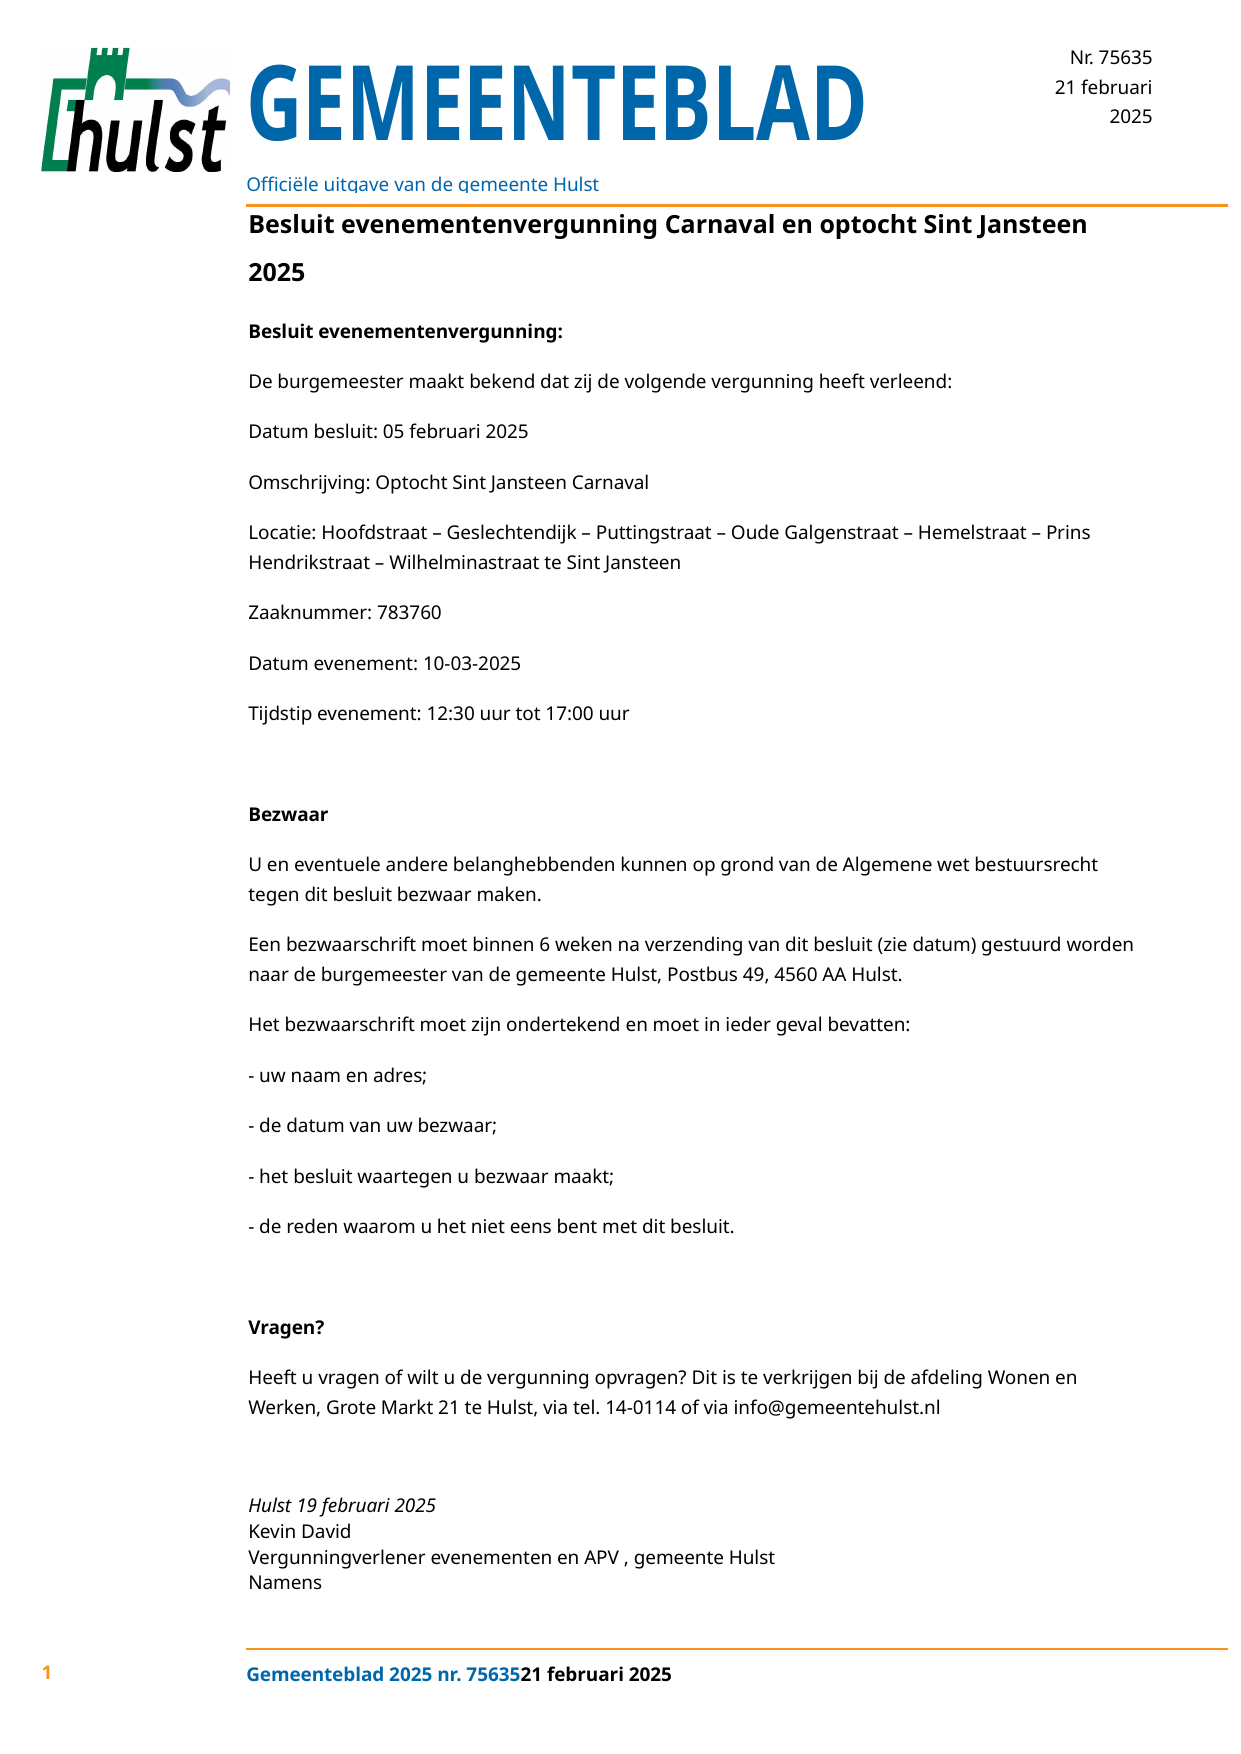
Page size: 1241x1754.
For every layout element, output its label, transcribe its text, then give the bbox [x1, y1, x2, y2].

text Omschrijving: Optocht Sint Jansteen Carnaval [248, 469, 1152, 495]
text - uw naam en adres; [248, 1062, 1152, 1088]
text Namens [248, 1569, 1152, 1595]
text Heeft u vragen of wilt u de vergunning opvragen? Dit is te verkrijgen bij de afdeling Wonen en Werken, Grote Markt 21 te Hulst, via tel. 14-0114 of via info@gemeentehulst.nl [248, 1364, 1152, 1420]
text Locatie: Hoofdstraat – Geslechtendijk – Puttingstraat – Oude Galgenstraat – Hemelstraat – Prins Hendrikstraat – Wilhelminastraat te Sint Jansteen [248, 519, 1152, 575]
text Het bezwaarschrift moet zijn ondertekend en moet in ieder geval bevatten: [248, 1012, 1152, 1037]
text U en eventuele andere belanghebbenden kunnen op grond van de Algemene wet bestuursrecht tegen dit besluit bezwaar maken. [248, 852, 1152, 907]
text Datum evenement: 10-03-2025 [248, 650, 1152, 676]
text De burgemeester maakt bekend dat zij de volgende vergunning heeft verleend: [248, 368, 1152, 394]
text - de reden waarom u het niet eens bent met dit besluit. [248, 1213, 1152, 1239]
text Hulst 19 februari 2025 [248, 1492, 1152, 1518]
text - het besluit waartegen u bezwaar maakt; [248, 1163, 1152, 1189]
text Besluit evenementenvergunning: [248, 318, 1152, 344]
text Vergunningverlener evenementen en APV , gemeente Hulst [248, 1544, 1152, 1569]
text Een bezwaarschrift moet binnen 6 weken na verzending van dit besluit (zie datum) gestuurd worden naar de burgemeester van de gemeente Hulst, Postbus 49, 4560 AA Hulst. [248, 932, 1152, 987]
text Besluit evenementenvergunning Carnaval en optocht Sint Jansteen 2025 [248, 207, 1152, 288]
text Vragen? [248, 1314, 1152, 1340]
text Tijdstip evenement: 12:30 uur tot 17:00 uur [248, 700, 1152, 726]
text - de datum van uw bezwaar; [248, 1112, 1152, 1138]
text Bezwaar [248, 801, 1152, 827]
text Zaaknummer: 783760 [248, 599, 1152, 625]
text Kevin David [248, 1518, 1152, 1544]
picture [41, 47, 231, 172]
text Datum besluit: 05 februari 2025 [248, 419, 1152, 444]
